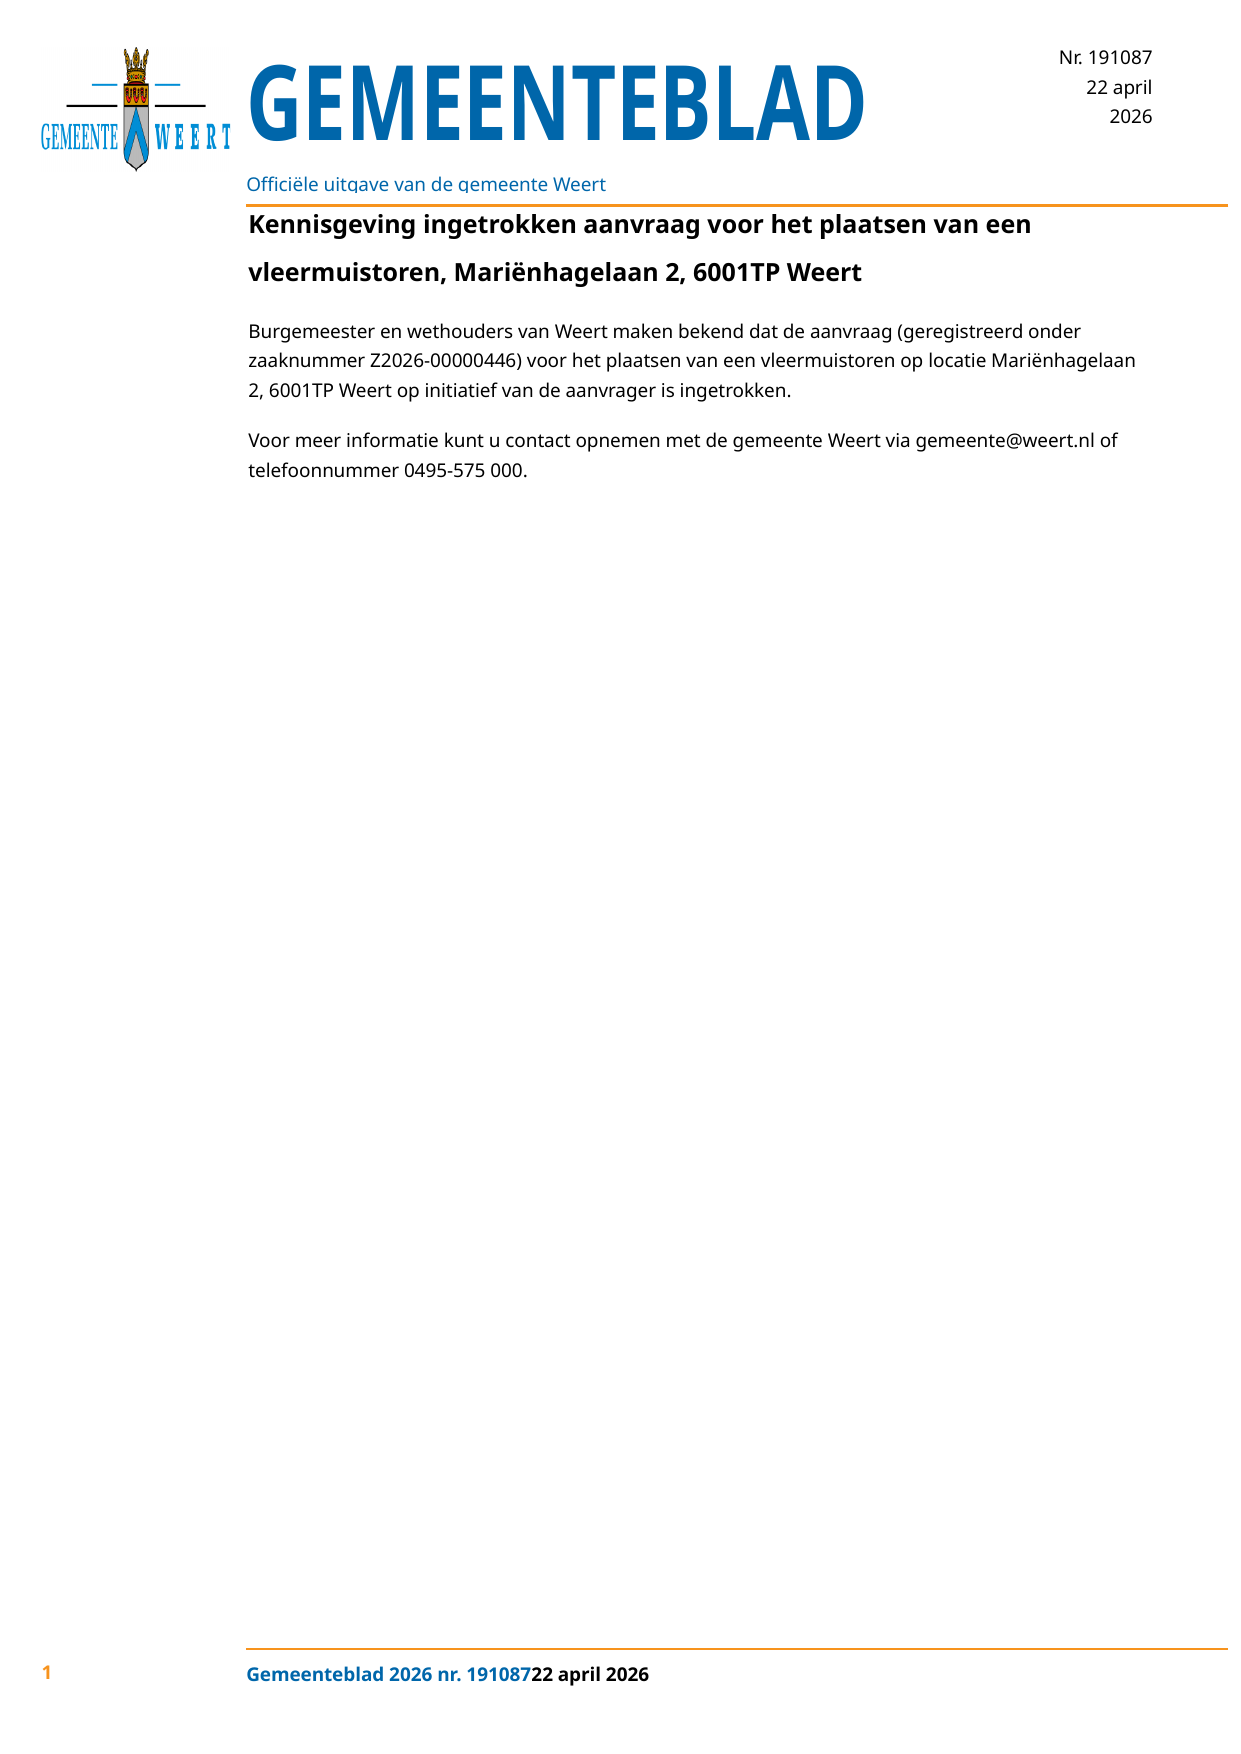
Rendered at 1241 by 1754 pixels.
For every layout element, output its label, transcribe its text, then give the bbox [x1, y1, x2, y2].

text Burgemeester en wethouders van Weert maken bekend dat de aanvraag (geregistreerd onder zaaknummer Z2026-00000446) voor het plaatsen van een vleermuistoren op locatie Mariënhagelaan 2, 6001TP Weert op initiatief van de aanvrager is ingetrokken. [248, 318, 1152, 403]
picture [41, 47, 231, 172]
text Voor meer informatie kunt u contact opnemen met de gemeente Weert via gemeente@weert.nl of telefoonnummer 0495-575 000. [248, 427, 1152, 483]
text Kennisgeving ingetrokken aanvraag voor het plaatsen van een vleermuistoren, Mariënhagelaan 2, 6001TP Weert [248, 207, 1152, 288]
